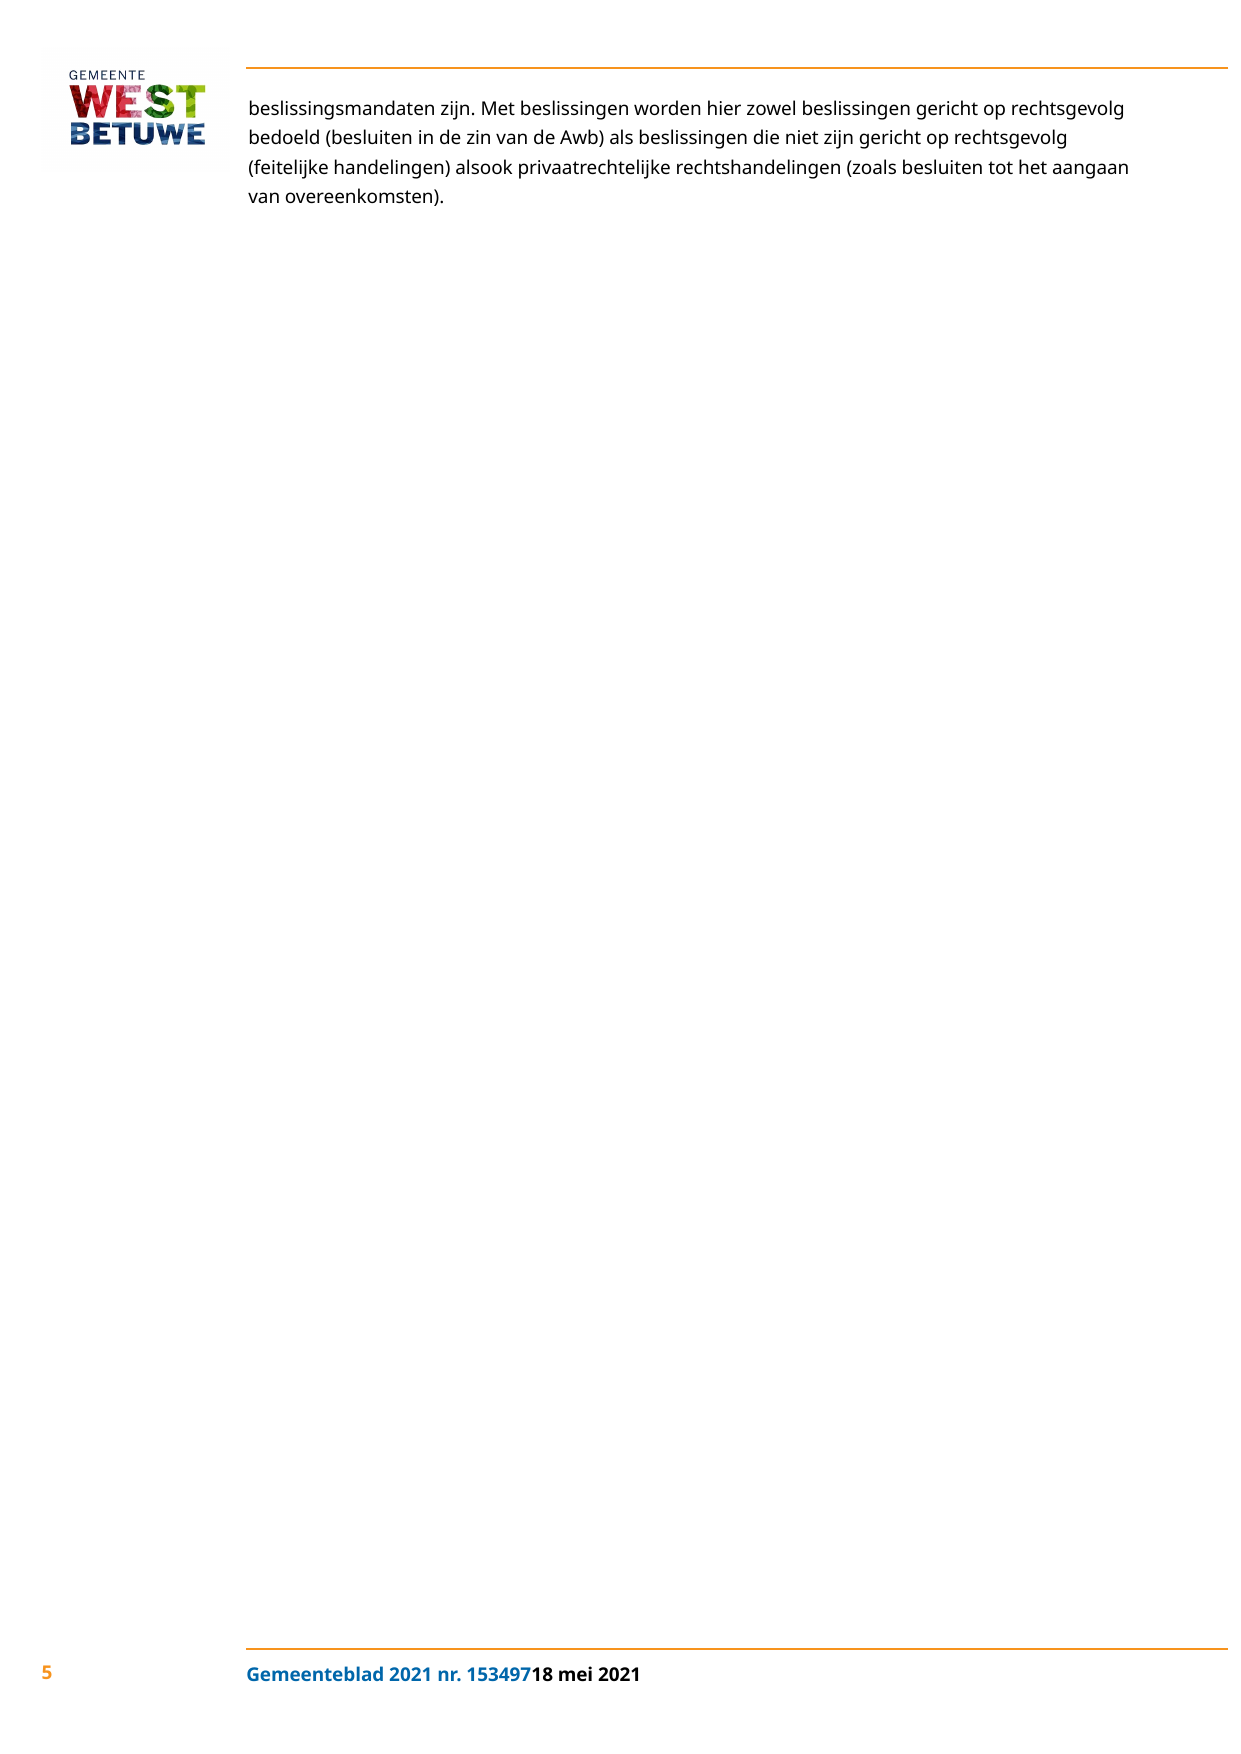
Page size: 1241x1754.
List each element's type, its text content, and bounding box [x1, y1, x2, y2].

picture [41, 47, 231, 172]
text beslissingsmandaten zijn. Met beslissingen worden hier zowel beslissingen gericht op rechtsgevolg bedoeld (besluiten in de zin van de Awb) als beslissingen die niet zijn gericht op rechtsgevolg (feitelijke handelingen) alsook privaatrechtelijke rechtshandelingen (zoals besluiten tot het aangaan van overeenkomsten). [248, 95, 1152, 209]
